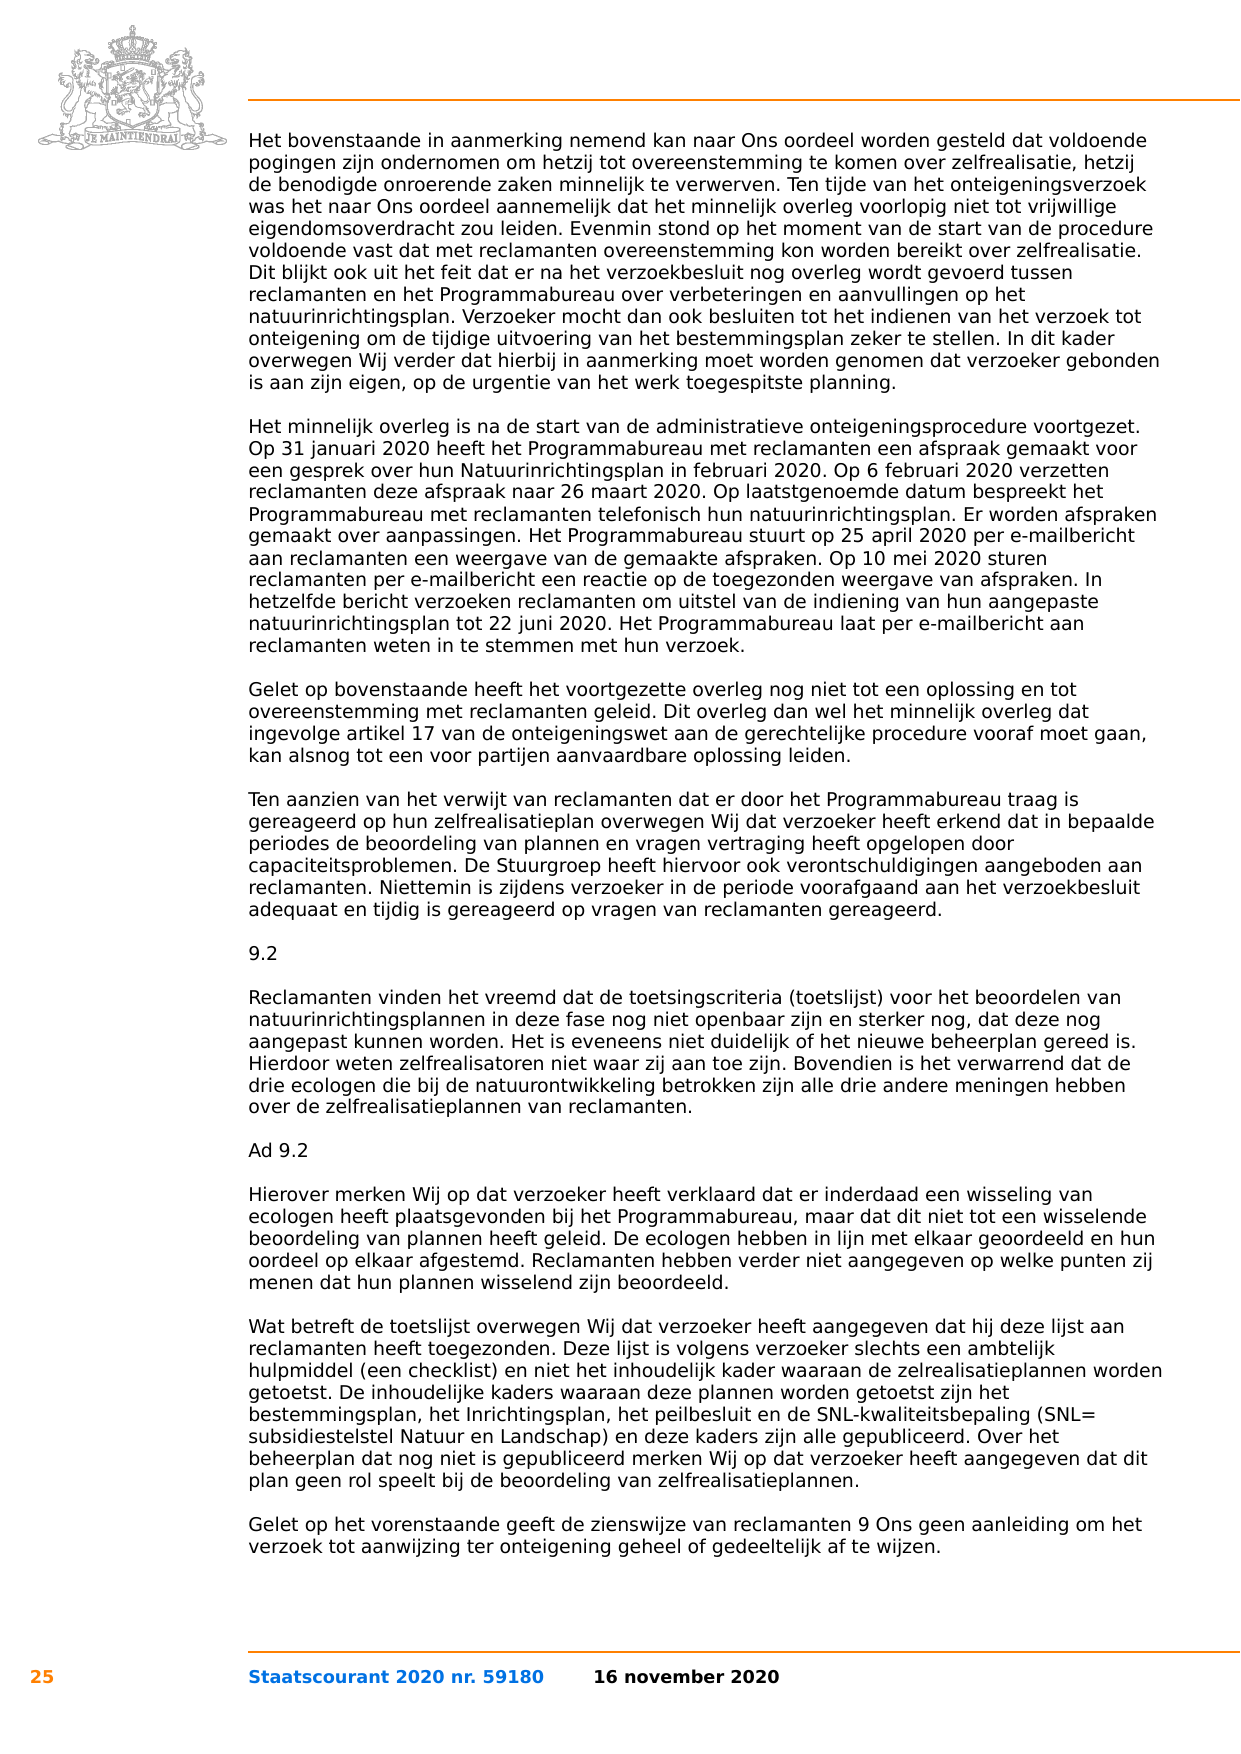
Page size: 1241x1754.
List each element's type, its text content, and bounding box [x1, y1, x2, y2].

text Reclamanten vinden het vreemd dat de toetsingscriteria (toetslijst) voor het beoordelen van natuurinrichtingsplannen in deze fase nog niet openbaar zijn en sterker nog, dat deze nog aangepast kunnen worden. Het is eveneens niet duidelijk of het nieuwe beheerplan gereed is. Hierdoor weten zelfrealisatoren niet waar zij aan toe zijn. Bovendien is het verwarrend dat de drie ecologen die bij de natuurontwikkeling betrokken zijn alle drie andere meningen hebben over de zelfrealisatieplannen van reclamanten. [248, 987, 1163, 1118]
text Het minnelijk overleg is na de start van de administratieve onteigeningsprocedure voortgezet. Op 31 januari 2020 heeft het Programmabureau met reclamanten een afspraak gemaakt voor een gesprek over hun Natuurinrichtingsplan in februari 2020. Op 6 februari 2020 verzetten reclamanten deze afspraak naar 26 maart 2020. Op laatstgenoemde datum bespreekt het Programmabureau met reclamanten telefonisch hun natuurinrichtingsplan. Er worden afspraken gemaakt over aanpassingen. Het Programmabureau stuurt op 25 april 2020 per e-mailbericht aan reclamanten een weergave van de gemaakte afspraken. Op 10 mei 2020 sturen reclamanten per e-mailbericht een reactie op de toegezonden weergave van afspraken. In hetzelfde bericht verzoeken reclamanten om uitstel van de indiening van hun aangepaste natuurinrichtingsplan tot 22 juni 2020. Het Programmabureau laat per e-mailbericht aan reclamanten weten in te stemmen met hun verzoek. [248, 416, 1163, 657]
text Hierover merken Wij op dat verzoeker heeft verklaard dat er inderdaad een wisseling van ecologen heeft plaatsgevonden bij het Programmabureau, maar dat dit niet tot een wisselende beoordeling van plannen heeft geleid. De ecologen hebben in lijn met elkaar geoordeeld en hun oordeel op elkaar afgestemd. Reclamanten hebben verder niet aangegeven op welke punten zij menen dat hun plannen wisselend zijn beoordeeld. [248, 1184, 1163, 1294]
text Gelet op het vorenstaande geeft de zienswijze van reclamanten 9 Ons geen aanleiding om het verzoek tot aanwijzing ter onteigening geheel of gedeeltelijk af te wijzen. [248, 1514, 1163, 1558]
text Gelet op bovenstaande heeft het voortgezette overleg nog niet tot een oplossing en tot overeenstemming met reclamanten geleid. Dit overleg dan wel het minnelijk overleg dat ingevolge artikel 17 van de onteigeningswet aan de gerechtelijke procedure vooraf moet gaan, kan alsnog tot een voor partijen aanvaardbare oplossing leiden. [248, 679, 1163, 767]
text Ad 9.2 [248, 1140, 1163, 1162]
text Wat betreft de toetslijst overwegen Wij dat verzoeker heeft aangegeven dat hij deze lijst aan reclamanten heeft toegezonden. Deze lijst is volgens verzoeker slechts een ambtelijk hulpmiddel (een checklist) en niet het inhoudelijk kader waaraan de zelrealisatieplannen worden getoetst. De inhoudelijke kaders waaraan deze plannen worden getoetst zijn het bestemmingsplan, het Inrichtingsplan, het peilbesluit en de SNL-kwaliteitsbepaling (SNL= subsidiestelstel Natuur en Landschap) en deze kaders zijn alle gepubliceerd. Over het beheerplan dat nog niet is gepubliceerd merken Wij op dat verzoeker heeft aangegeven dat dit plan geen rol speelt bij de beoordeling van zelfrealisatieplannen. [248, 1316, 1163, 1492]
text 9.2 [248, 943, 1163, 965]
text Het bovenstaande in aanmerking nemend kan naar Ons oordeel worden gesteld dat voldoende pogingen zijn ondernomen om hetzij tot overeenstemming te komen over zelfrealisatie, hetzij de benodigde onroerende zaken minnelijk te verwerven. Ten tijde van het onteigeningsverzoek was het naar Ons oordeel aannemelijk dat het minnelijk overleg voorlopig niet tot vrijwillige eigendomsoverdracht zou leiden. Evenmin stond op het moment van de start van de procedure voldoende vast dat met reclamanten overeenstemming kon worden bereikt over zelfrealisatie. Dit blijkt ook uit het feit dat er na het verzoekbesluit nog overleg wordt gevoerd tussen reclamanten en het Programmabureau over verbeteringen en aanvullingen op het natuurinrichtingsplan. Verzoeker mocht dan ook besluiten tot het indienen van het verzoek tot onteigening om de tijdige uitvoering van het bestemmingsplan zeker te stellen. In dit kader overwegen Wij verder dat hierbij in aanmerking moet worden genomen dat verzoeker gebonden is aan zijn eigen, op de urgentie van het werk toegespitste planning. [248, 130, 1163, 394]
picture [38, 25, 227, 150]
text Ten aanzien van het verwijt van reclamanten dat er door het Programmabureau traag is gereageerd op hun zelfrealisatieplan overwegen Wij dat verzoeker heeft erkend dat in bepaalde periodes de beoordeling van plannen en vragen vertraging heeft opgelopen door capaciteitsproblemen. De Stuurgroep heeft hiervoor ook verontschuldigingen aangeboden aan reclamanten. Niettemin is zijdens verzoeker in de periode voorafgaand aan het verzoekbesluit adequaat en tijdig is gereageerd op vragen van reclamanten gereageerd. [248, 789, 1163, 921]
